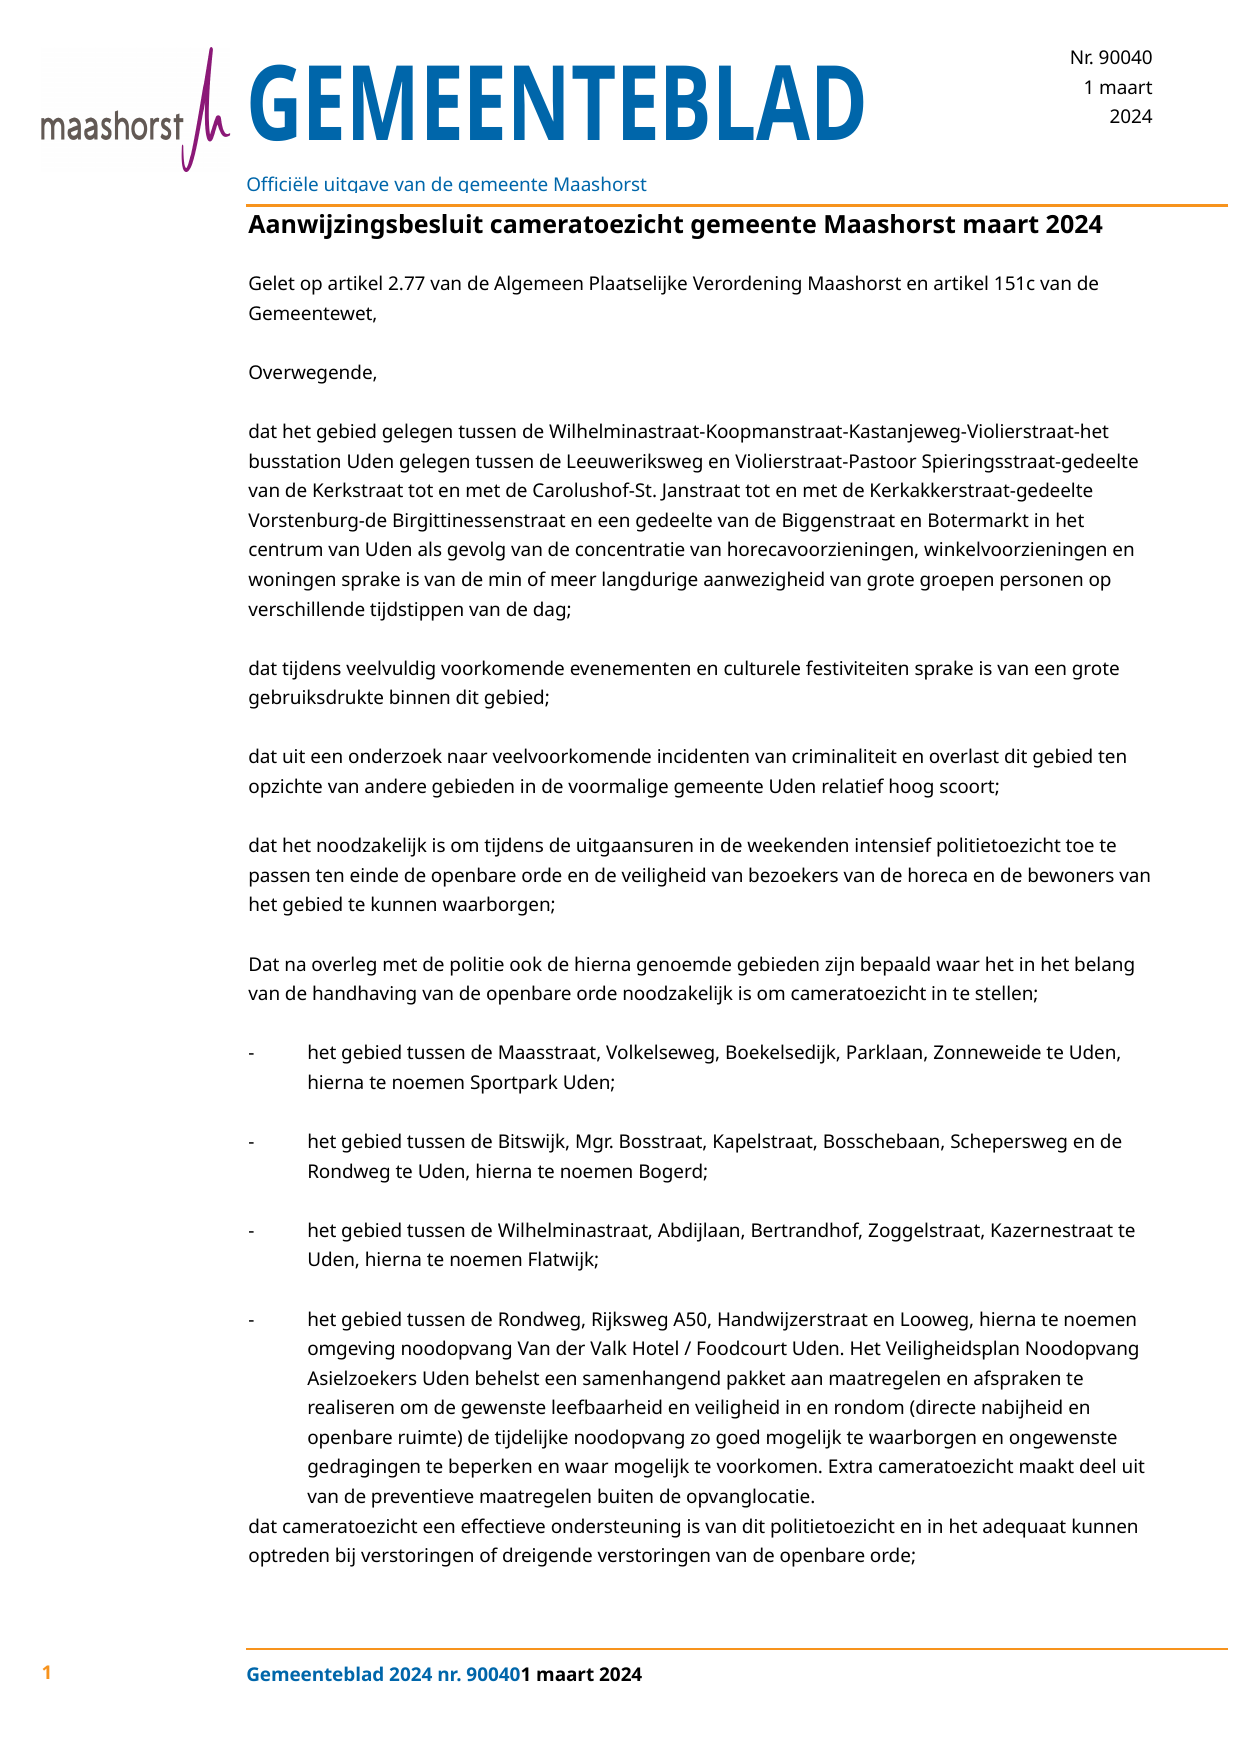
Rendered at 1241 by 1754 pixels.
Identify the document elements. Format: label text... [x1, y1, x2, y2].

text dat het gebied gelegen tussen de Wilhelminastraat-Koopmanstraat-Kastanjeweg-Violierstraat-het busstation Uden gelegen tussen de Leeuweriksweg en Violierstraat-Pastoor Spieringsstraat-gedeelte van de Kerkstraat tot en met de Carolushof-St. Janstraat tot en met de Kerkakkerstraat-gedeelte Vorstenburg-de Birgittinessenstraat en een gedeelte van de Biggenstraat en Botermarkt in het centrum van Uden als gevolg van de concentratie van horecavoorzieningen, winkelvoorzieningen en woningen sprake is van de min of meer langdurige aanwezigheid van grote groepen personen op verschillende tijdstippen van de dag; [248, 418, 1152, 621]
text dat cameratoezicht een effectieve ondersteuning is van dit politietoezicht en in het adequaat kunnen optreden bij verstoringen of dreigende verstoringen van de openbare orde; [248, 1513, 1152, 1568]
text Dat na overleg met de politie ook de hierna genoemde gebieden zijn bepaald waar het in het belang van de handhaving van de openbare orde noodzakelijk is om cameratoezicht in te stellen; [248, 951, 1152, 1006]
list het gebied tussen de Wilhelminastraat, Abdijlaan, Bertrandhof, Zoggelstraat, Kazernestraat te Uden, hierna te noemen Flatwijk; [248, 1217, 1152, 1272]
list het gebied tussen de Bitswijk, Mgr. Bosstraat, Kapelstraat, Bosschebaan, Schepersweg en de Rondweg te Uden, hierna te noemen Bogerd; [248, 1128, 1152, 1183]
text dat tijdens veelvuldig voorkomende evenementen en culturele festiviteiten sprake is van een grote gebruiksdrukte binnen dit gebied; [248, 655, 1152, 710]
text Overwegende, [248, 359, 1152, 385]
text dat het noodzakelijk is om tijdens de uitgaansuren in de weekenden intensief politietoezicht toe te passen ten einde de openbare orde en de veiligheid van bezoekers van de horeca en de bewoners van het gebied te kunnen waarborgen; [248, 832, 1152, 917]
list het gebied tussen de Maasstraat, Volkelseweg, Boekelsedijk, Parklaan, Zonneweide te Uden, hierna te noemen Sportpark Uden; [248, 1039, 1152, 1095]
list het gebied tussen de Rondweg, Rijksweg A50, Handwijzerstraat en Looweg, hierna te noemen omgeving noodopvang Van der Valk Hotel / Foodcourt Uden. Het Veiligheidsplan Noodopvang Asielzoekers Uden behelst een samenhangend pakket aan maatregelen en afspraken te realiseren om de gewenste leefbaarheid en veiligheid in en rondom (directe nabijheid en openbare ruimte) de tijdelijke noodopvang zo goed mogelijk te waarborgen en ongewenste gedragingen te beperken en waar mogelijk te voorkomen. Extra cameratoezicht maakt deel uit van de preventieve maatregelen buiten de opvanglocatie. [248, 1306, 1152, 1509]
text Gelet op artikel 2.77 van de Algemeen Plaatselijke Verordening Maashorst en artikel 151c van de Gemeentewet, [248, 270, 1152, 326]
picture [41, 47, 231, 172]
text Aanwijzingsbesluit cameratoezicht gemeente Maashorst maart 2024 [248, 207, 1152, 241]
text dat uit een onderzoek naar veelvoorkomende incidenten van criminaliteit en overlast dit gebied ten opzichte van andere gebieden in de voormalige gemeente Uden relatief hoog scoort; [248, 744, 1152, 799]
